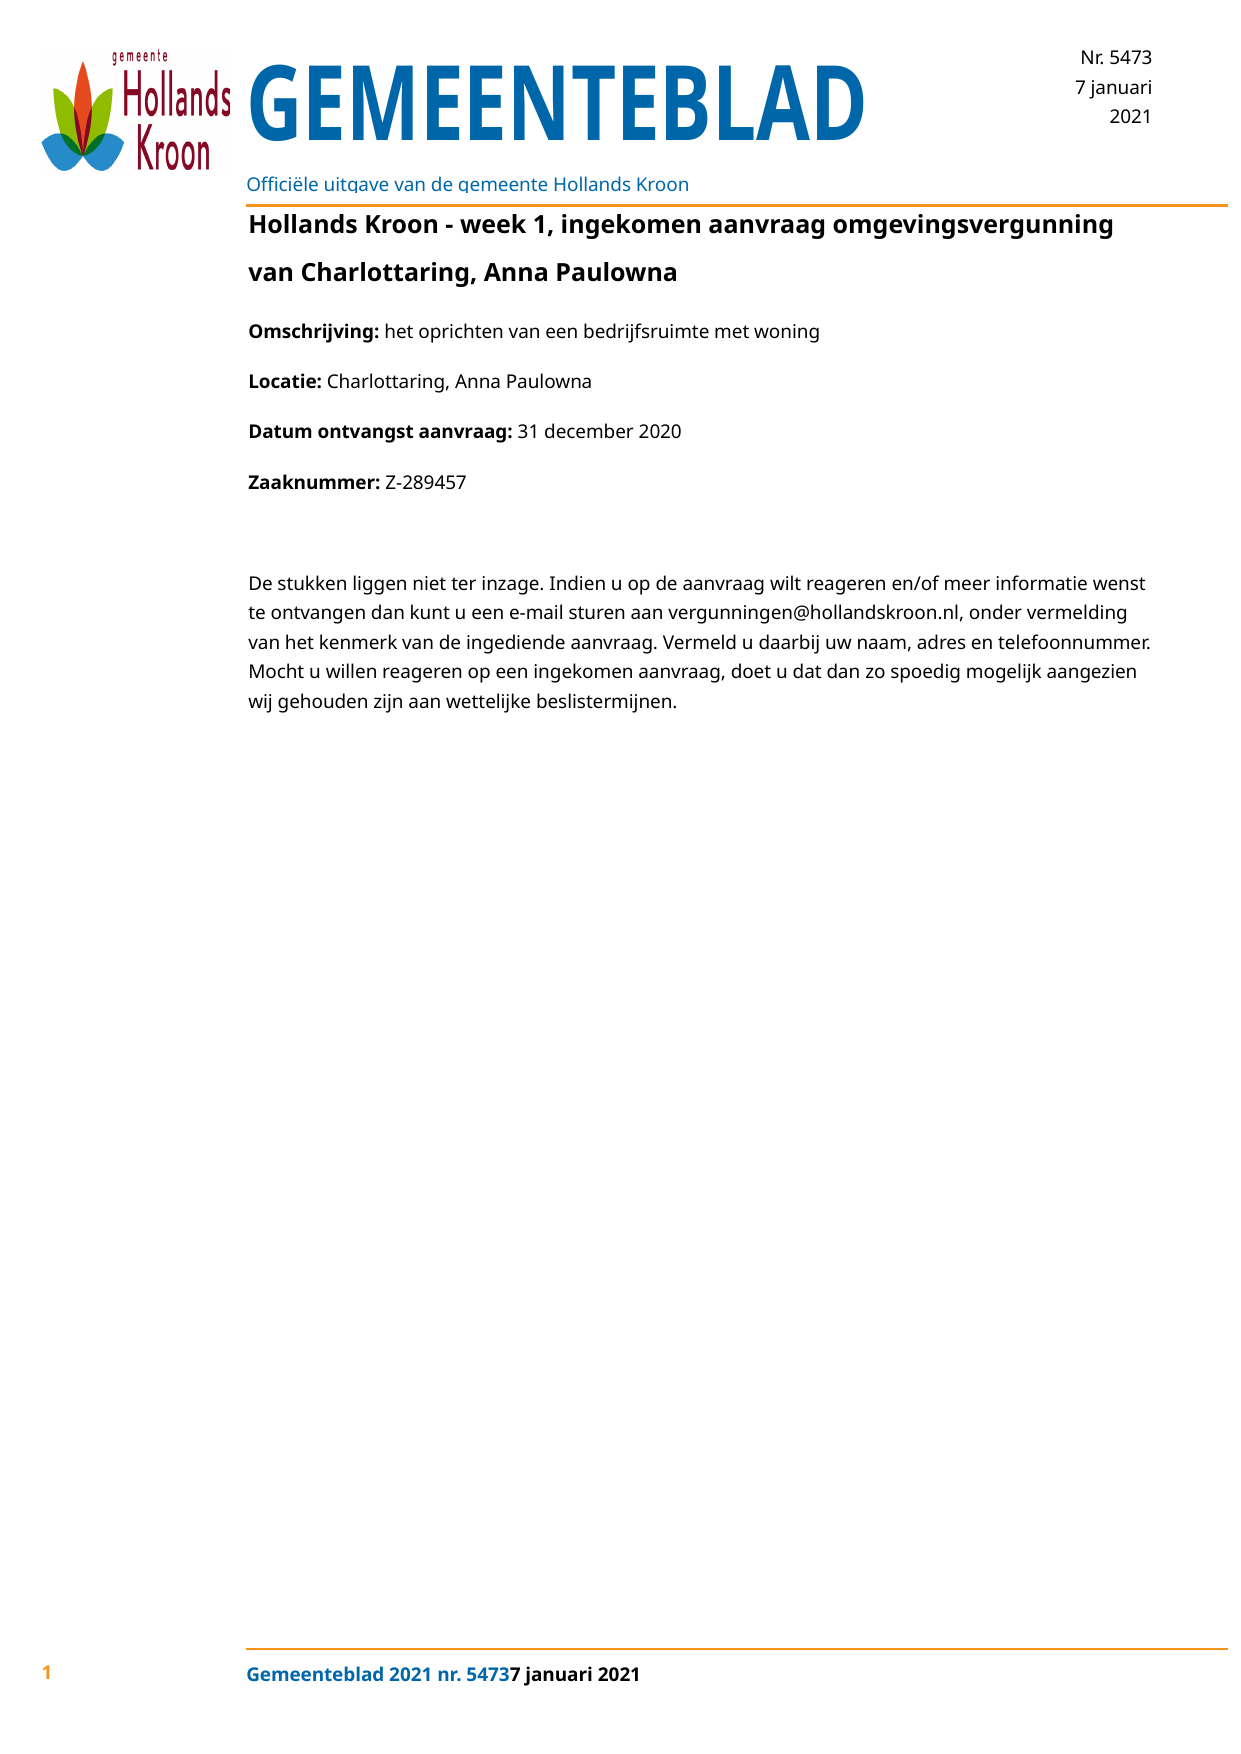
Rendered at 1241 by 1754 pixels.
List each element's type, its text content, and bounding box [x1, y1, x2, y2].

text Hollands Kroon - week 1, ingekomen aanvraag omgevingsvergunning van Charlottaring, Anna Paulowna [248, 207, 1152, 288]
text Locatie: Charlottaring, Anna Paulowna [248, 368, 1152, 394]
text Omschrijving: het oprichten van een bedrijfsruimte met woning [248, 318, 1152, 344]
picture [41, 47, 231, 172]
text Datum ontvangst aanvraag: 31 december 2020 [248, 419, 1152, 444]
text De stukken liggen niet ter inzage. Indien u op de aanvraag wilt reageren en/of meer informatie wenst te ontvangen dan kunt u een e-mail sturen aan vergunningen@hollandskroon.nl, onder vermelding van het kenmerk van de ingediende aanvraag. Vermeld u daarbij uw naam, adres en telefoonnummer. Mocht u willen reageren op een ingekomen aanvraag, doet u dat dan zo spoedig mogelijk aangezien wij gehouden zijn aan wettelijke beslistermijnen. [248, 570, 1152, 714]
text Zaaknummer: Z-289457 [248, 469, 1152, 495]
